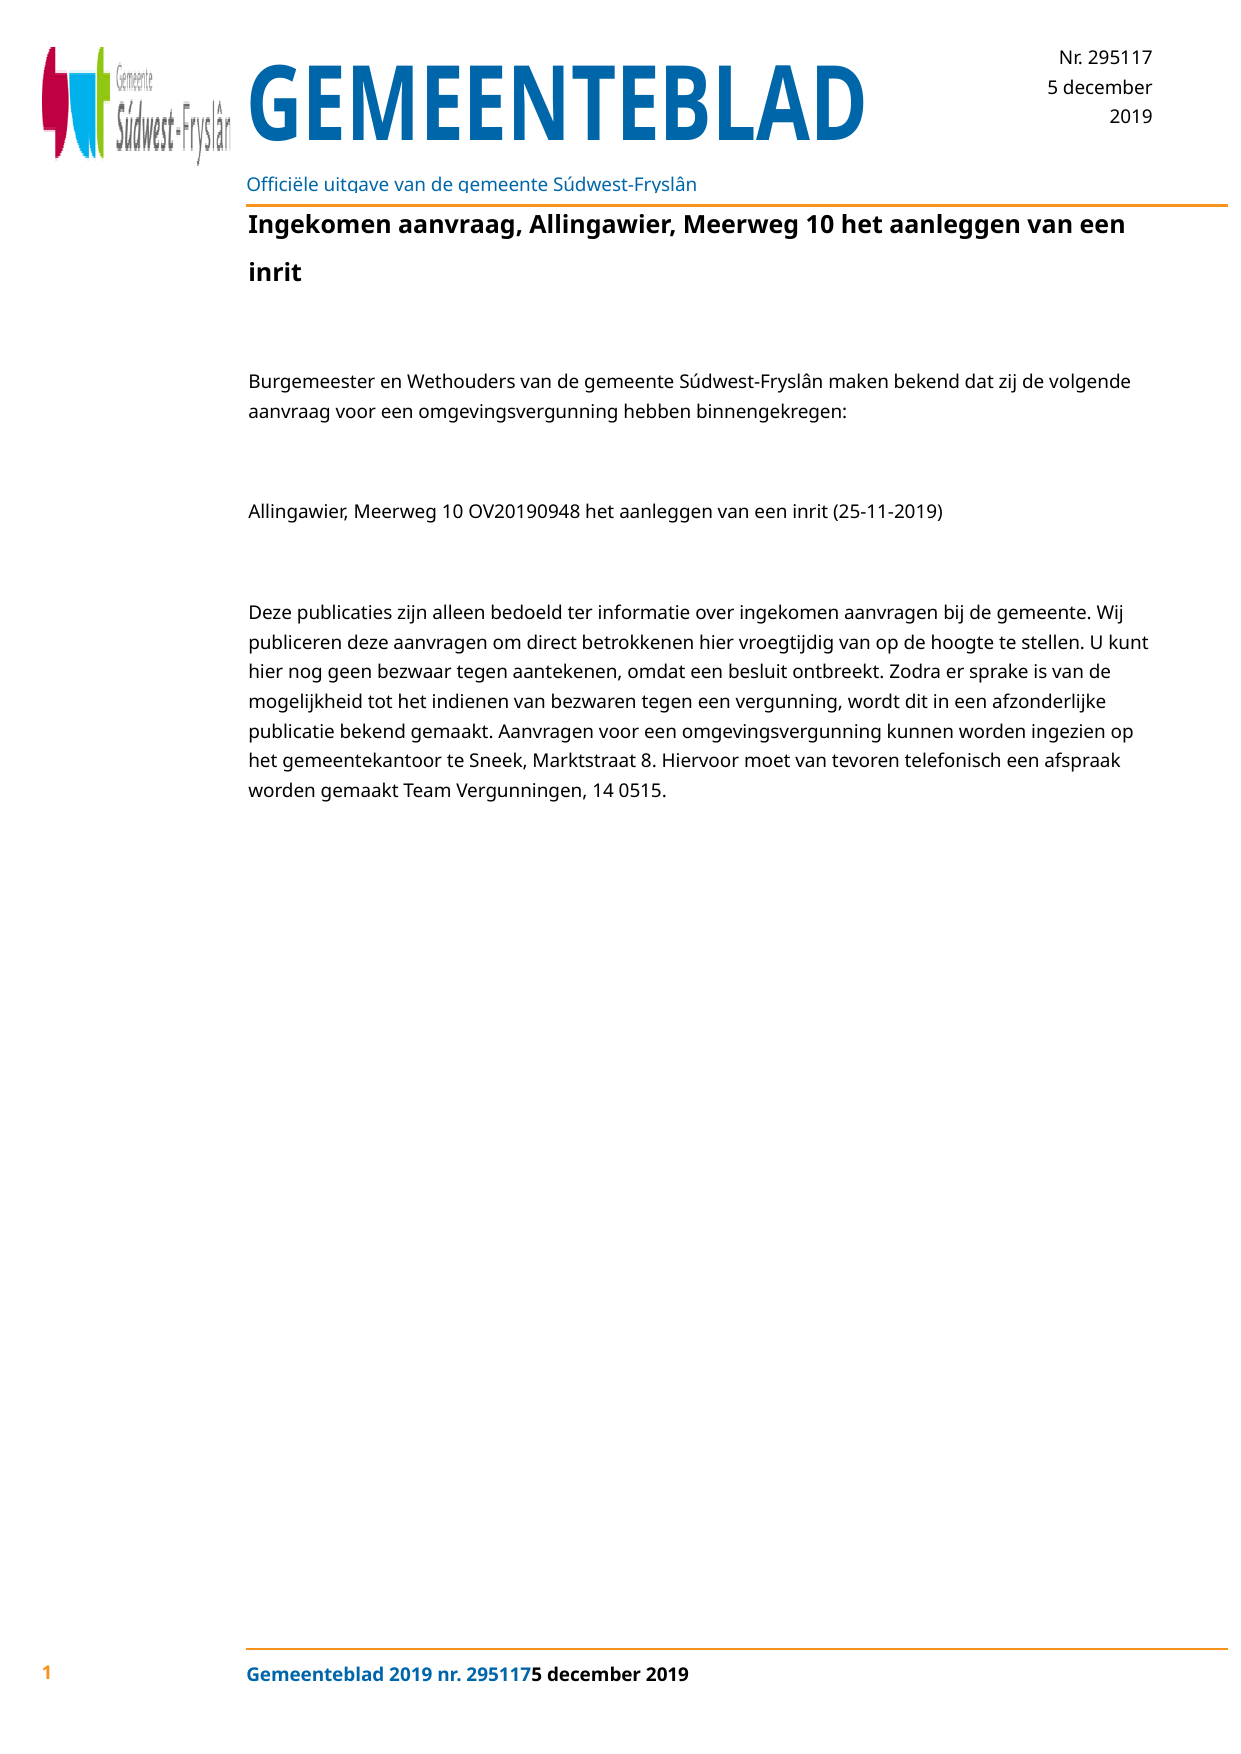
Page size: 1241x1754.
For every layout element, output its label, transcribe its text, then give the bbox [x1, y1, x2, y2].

text Allingawier, Meerweg 10 OV20190948 het aanleggen van een inrit (25-11-2019) [248, 499, 1152, 524]
text Ingekomen aanvraag, Allingawier, Meerweg 10 het aanleggen van een inrit [248, 207, 1152, 288]
picture [41, 47, 231, 172]
text Burgemeester en Wethouders van de gemeente Súdwest-Fryslân maken bekend dat zij de volgende aanvraag voor een omgevingsvergunning hebben binnengekregen: [248, 368, 1152, 424]
text Deze publicaties zijn alleen bedoeld ter informatie over ingekomen aanvragen bij de gemeente. Wij publiceren deze aanvragen om direct betrokkenen hier vroegtijdig van op de hoogte te stellen. U kunt hier nog geen bezwaar tegen aantekenen, omdat een besluit ontbreekt. Zodra er sprake is van de mogelijkheid tot het indienen van bezwaren tegen een vergunning, wordt dit in een afzonderlijke publicatie bekend gemaakt. Aanvragen voor een omgevingsvergunning kunnen worden ingezien op het gemeentekantoor te Sneek, Marktstraat 8. Hiervoor moet van tevoren telefonisch een afspraak worden gemaakt Team Vergunningen, 14 0515. [248, 599, 1152, 803]
